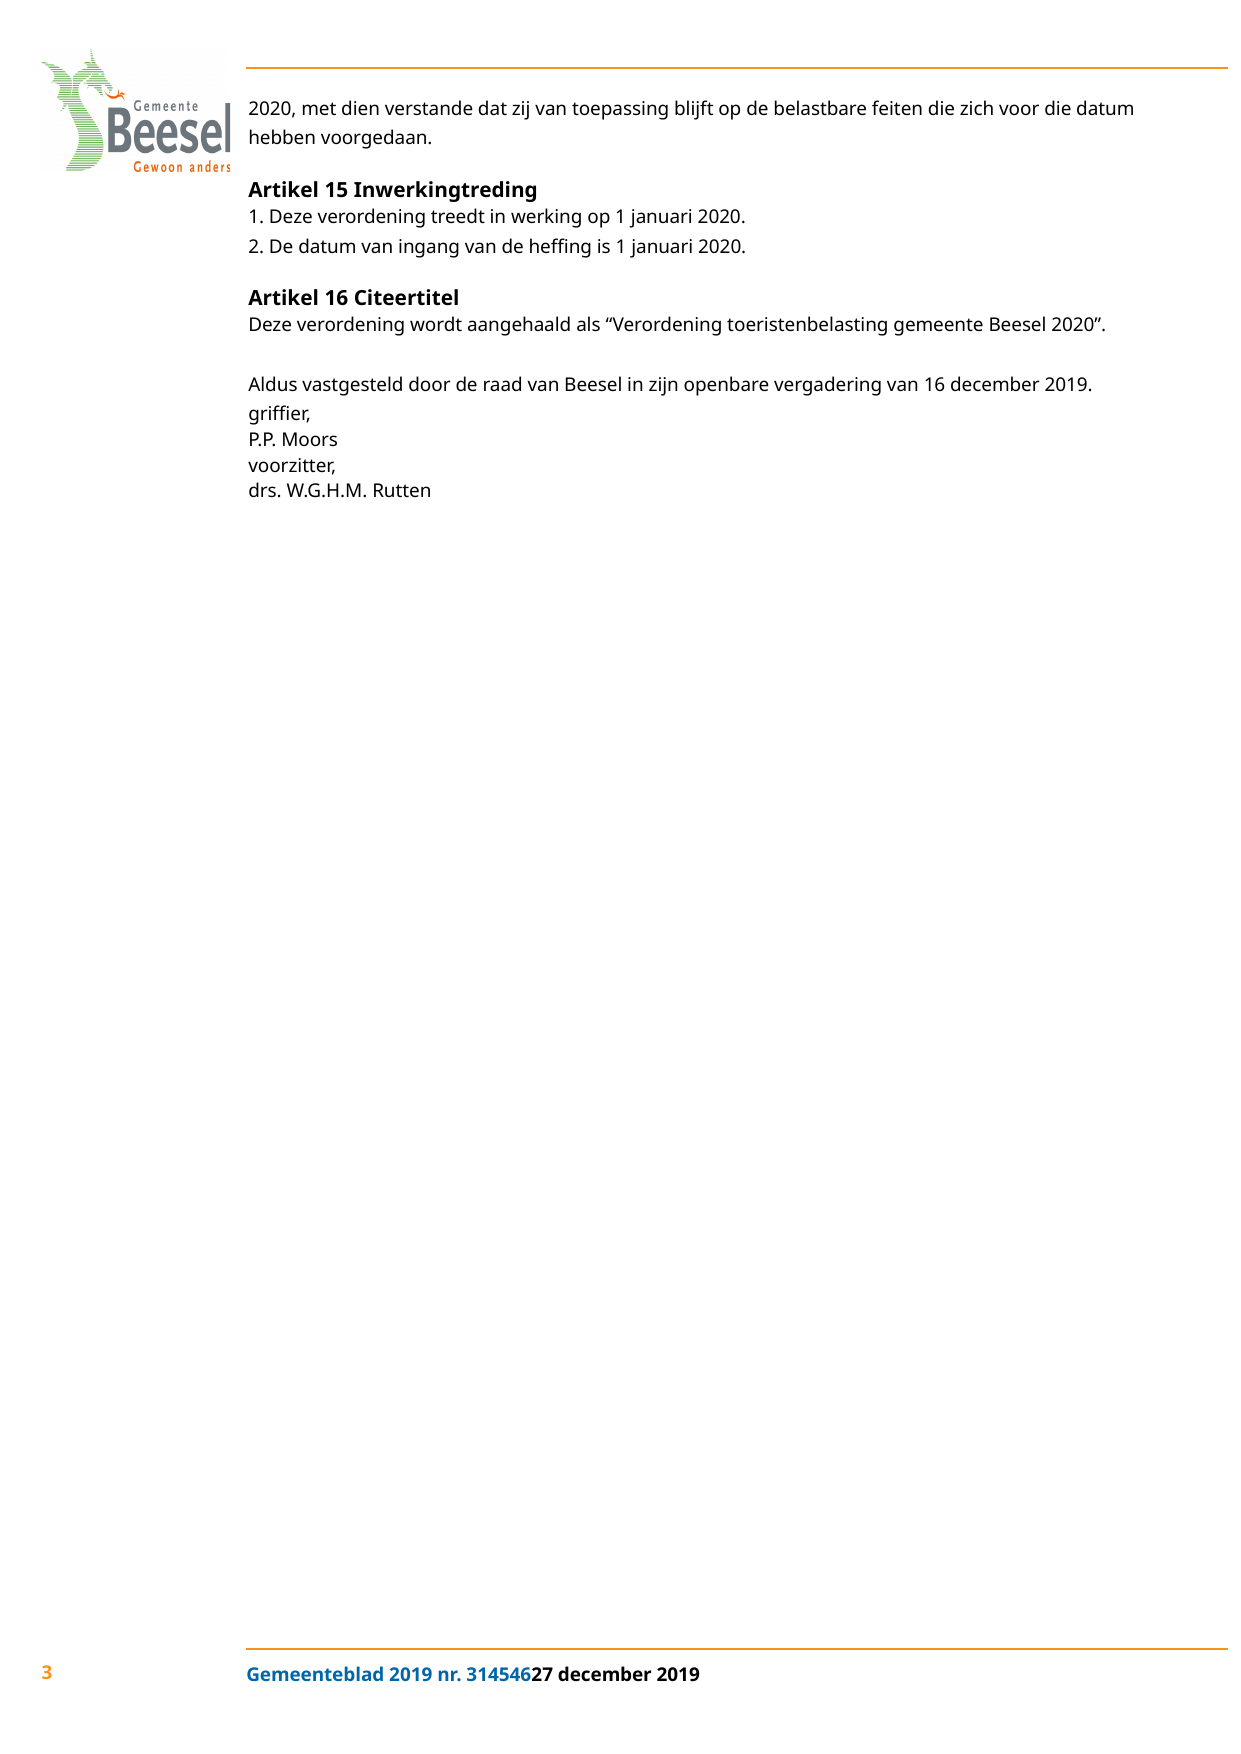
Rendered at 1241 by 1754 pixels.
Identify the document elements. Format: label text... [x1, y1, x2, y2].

text voorzitter, [248, 452, 1152, 478]
text Artikel 16 Citeertitel [248, 283, 1152, 312]
text Aldus vastgesteld door de raad van Beesel in zijn openbare vergadering van 16 december 2019. [248, 371, 1152, 397]
text Artikel 15 Inwerkingtreding [248, 175, 1152, 203]
text 1. Deze verordening treedt in werking op 1 januari 2020. [248, 203, 1152, 229]
text 2. De datum van ingang van de heffing is 1 januari 2020. [248, 233, 1152, 258]
text Deze verordening wordt aangehaald als “Verordening toeristenbelasting gemeente Beesel 2020”. [248, 312, 1152, 337]
text drs. W.G.H.M. Rutten [248, 478, 1152, 503]
text 2020, met dien verstande dat zij van toepassing blijft op de belastbare feiten die zich voor die datum hebben voorgedaan. [248, 95, 1152, 150]
picture [41, 47, 231, 172]
text griffier, [248, 400, 1152, 426]
text P.P. Moors [248, 426, 1152, 452]
